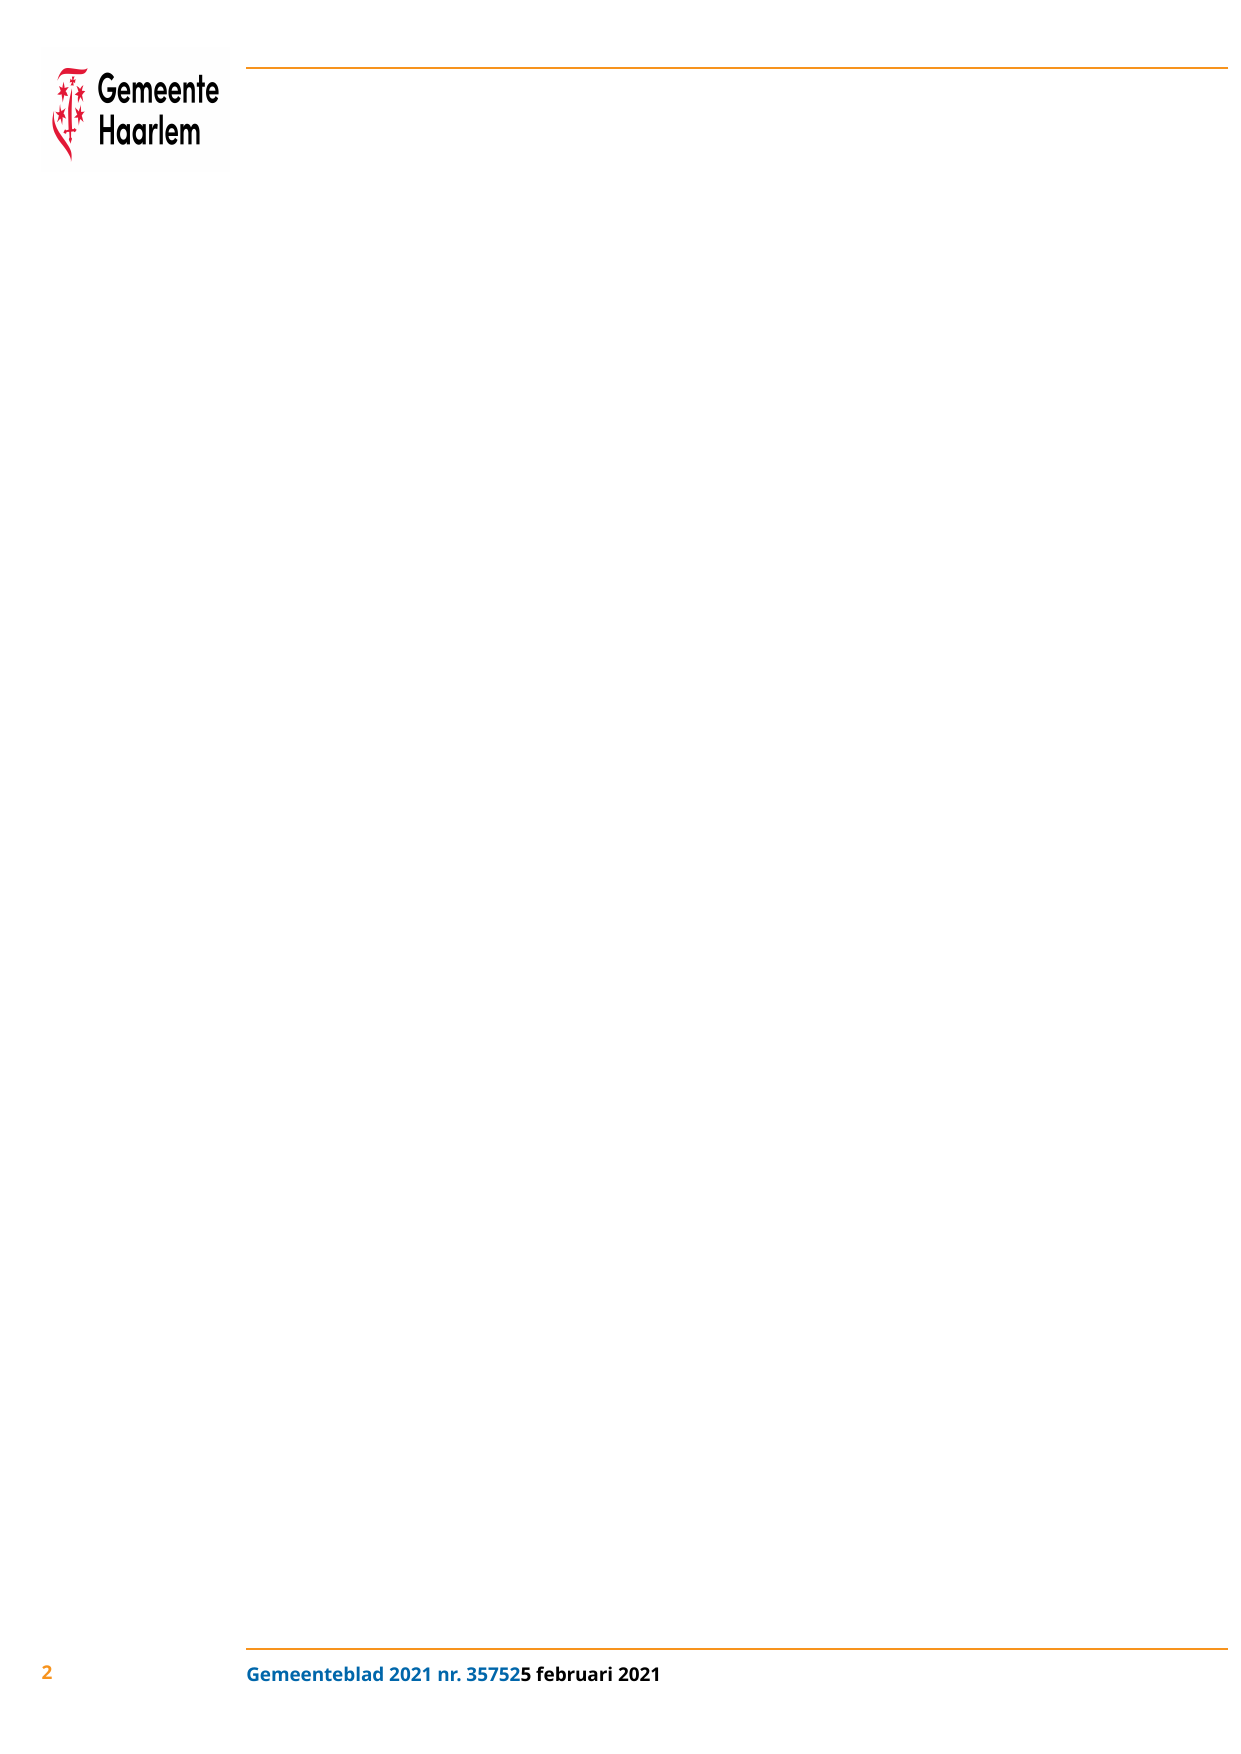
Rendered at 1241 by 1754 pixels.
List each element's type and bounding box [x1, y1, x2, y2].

picture [41, 47, 231, 172]
